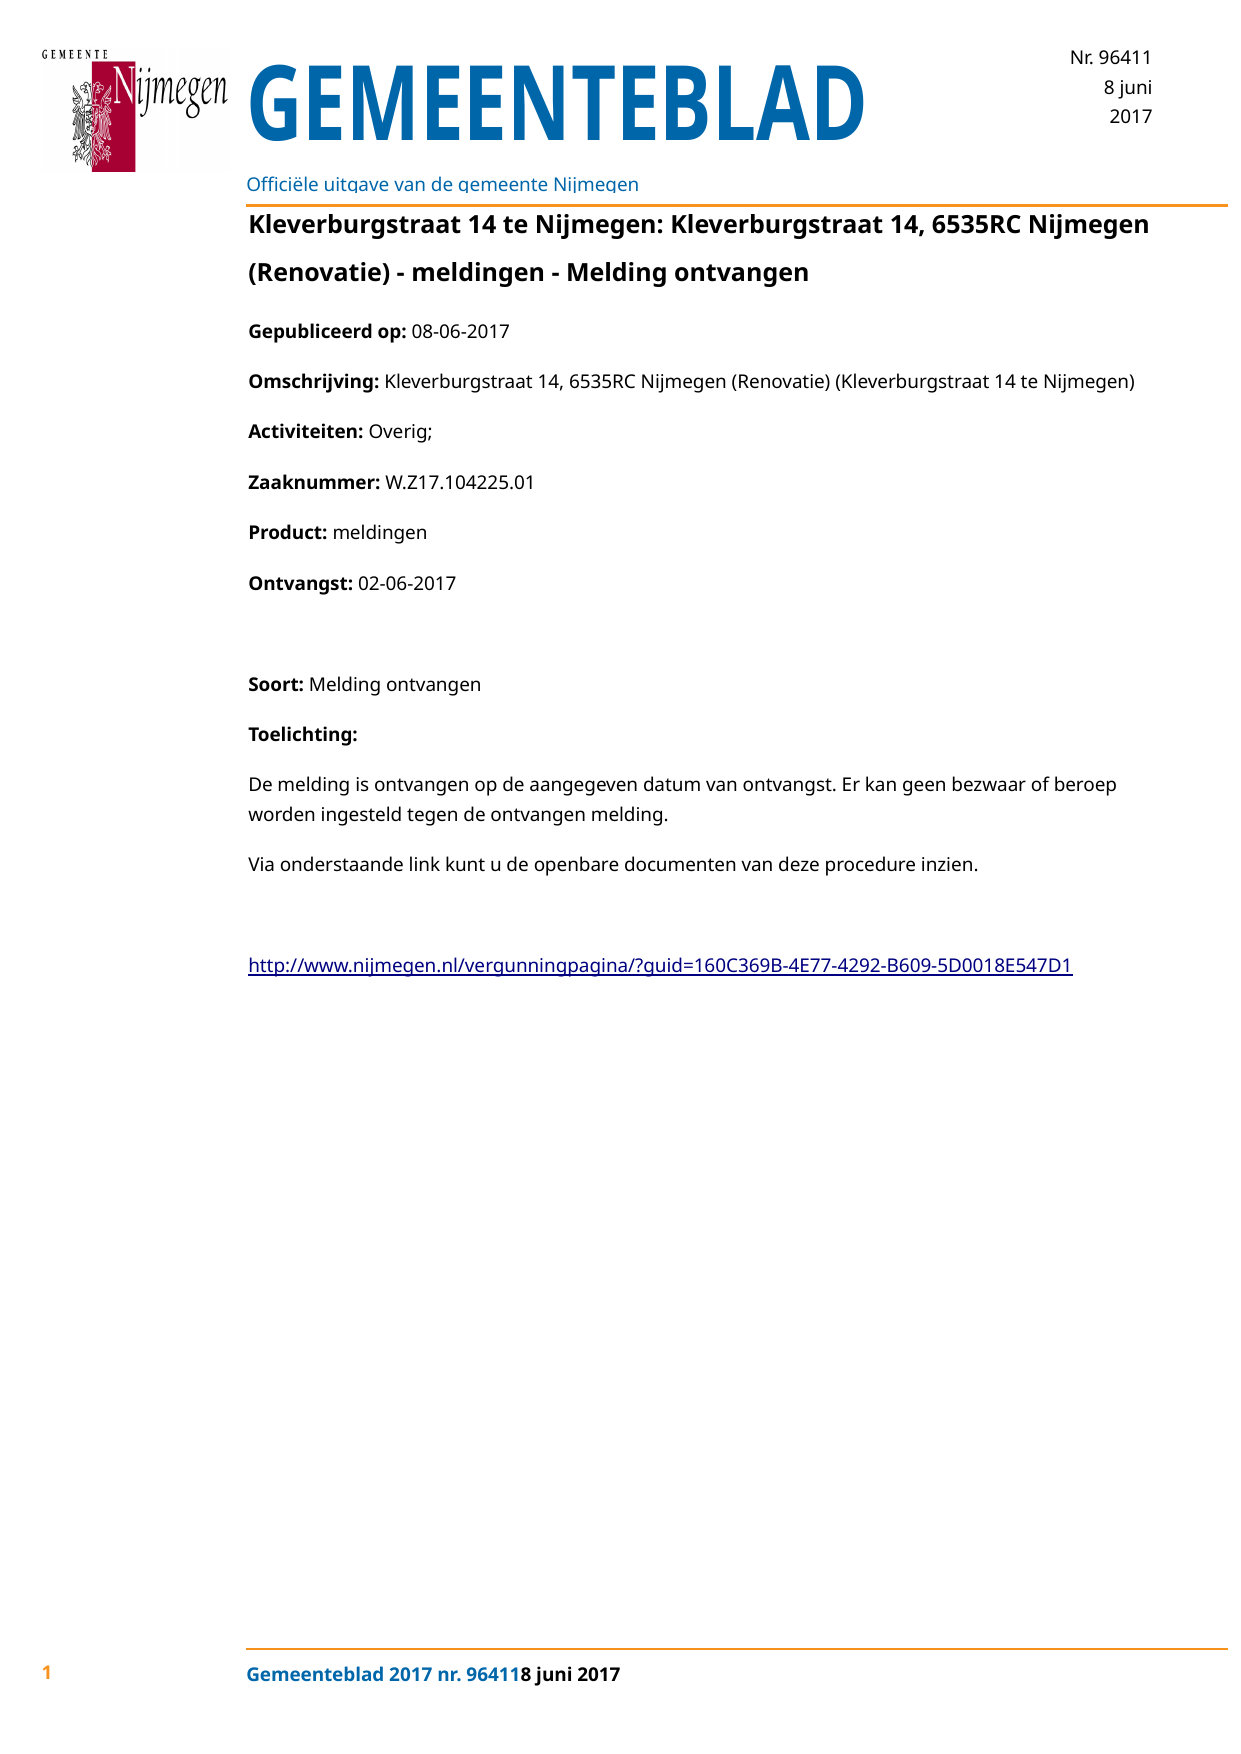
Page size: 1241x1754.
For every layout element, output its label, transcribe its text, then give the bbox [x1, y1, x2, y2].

text Toelichting: [248, 721, 1152, 747]
text Zaaknummer: W.Z17.104225.01 [248, 469, 1152, 495]
text De melding is ontvangen op de aangegeven datum van ontvangst. Er kan geen bezwaar of beroep worden ingesteld tegen de ontvangen melding. [248, 772, 1152, 827]
picture [41, 47, 231, 172]
text Omschrijving: Kleverburgstraat 14, 6535RC Nijmegen (Renovatie) (Kleverburgstraat 14 te Nijmegen) [248, 368, 1152, 394]
text Gepubliceerd op: 08-06-2017 [248, 318, 1152, 344]
text Ontvangst: 02-06-2017 [248, 570, 1152, 596]
text Via onderstaande link kunt u de openbare documenten van deze procedure inzien. [248, 852, 1152, 877]
text Product: meldingen [248, 519, 1152, 545]
text Kleverburgstraat 14 te Nijmegen: Kleverburgstraat 14, 6535RC Nijmegen (Renovatie) - meldingen - Melding ontvangen [248, 207, 1152, 288]
text http://www.nijmegen.nl/vergunningpagina/?guid=160C369B-4E77-4292-B609-5D0018E547D1 [248, 952, 1152, 978]
text Activiteiten: Overig; [248, 419, 1152, 444]
text Soort: Melding ontvangen [248, 671, 1152, 697]
